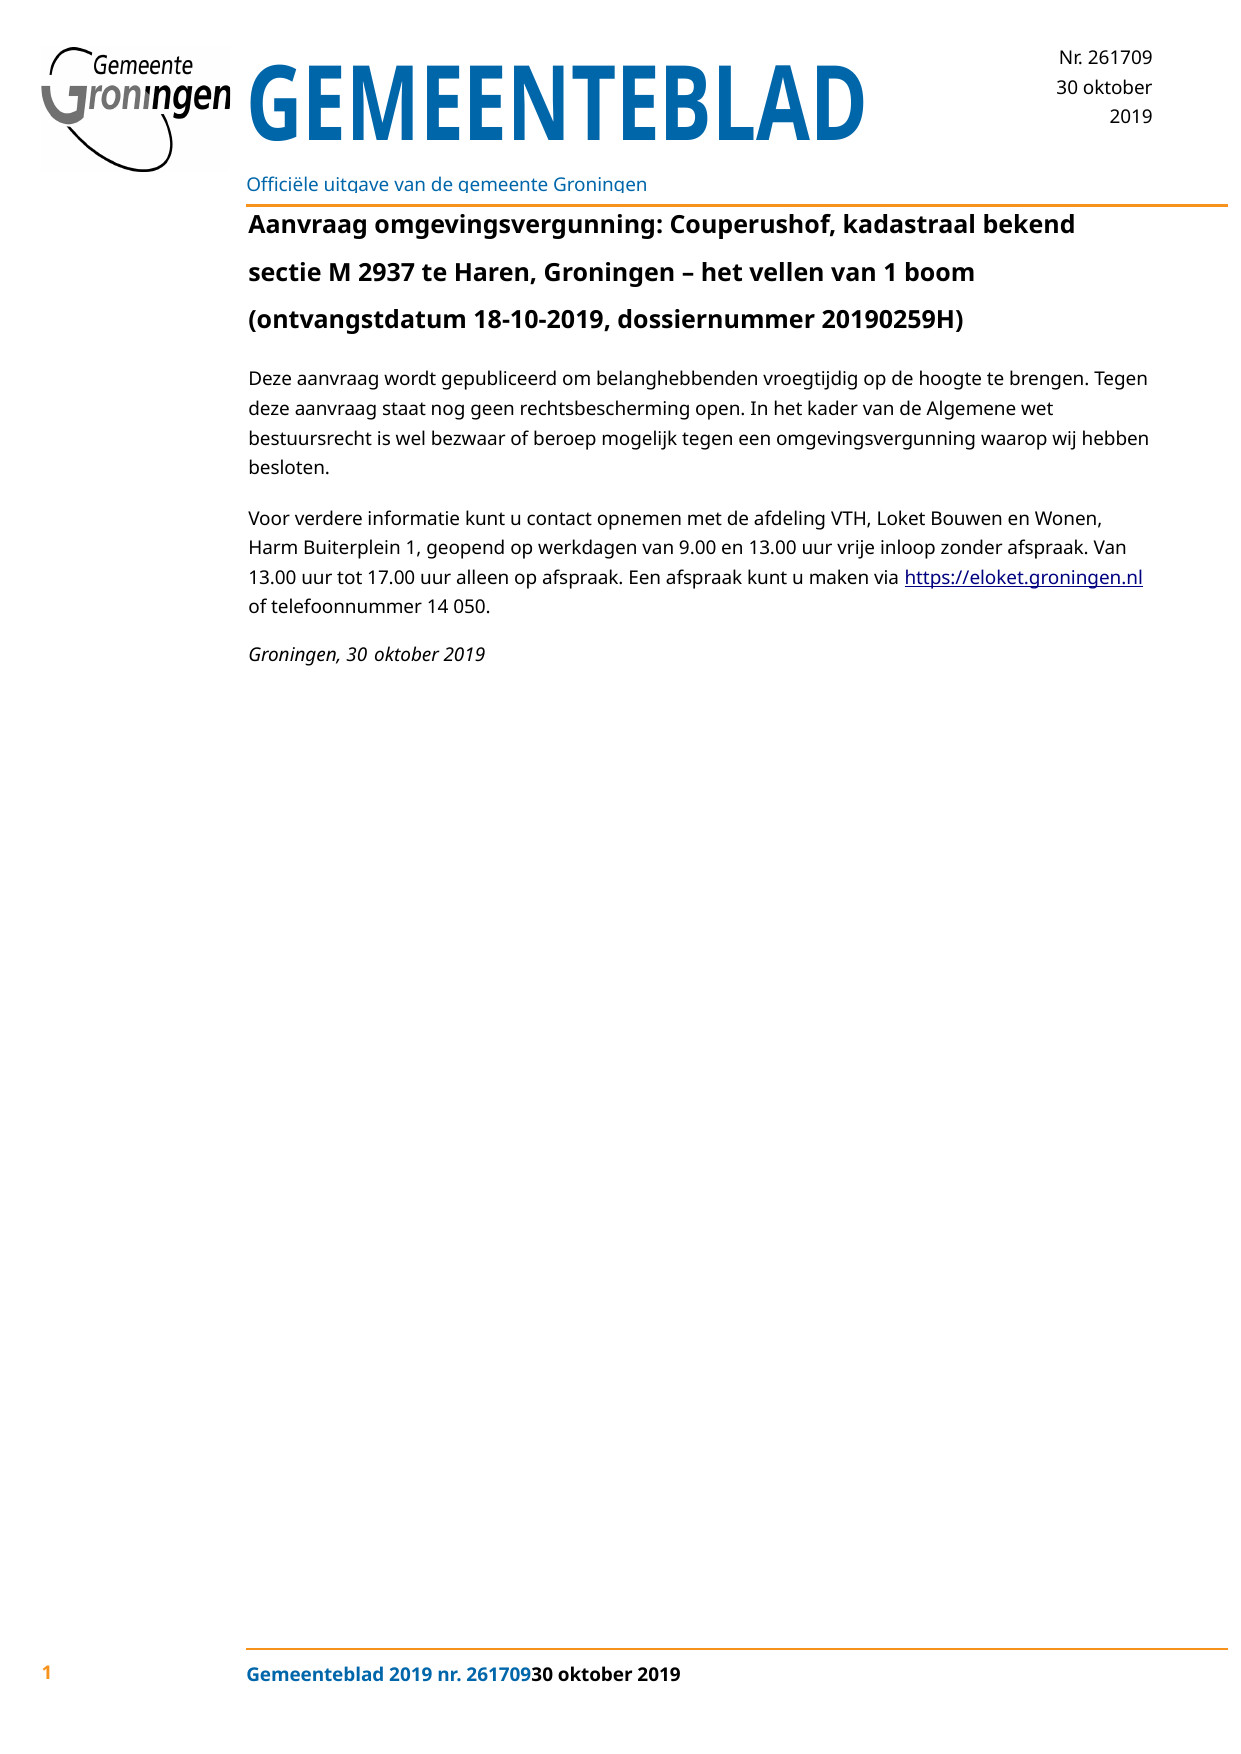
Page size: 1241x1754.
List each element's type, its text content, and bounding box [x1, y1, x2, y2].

text Groningen, 30 oktober 2019 [248, 641, 1152, 667]
text Aanvraag omgevingsvergunning: Couperushof, kadastraal bekend sectie M 2937 te Haren, Groningen – het vellen van 1 boom (ontvangstdatum 18-10-2019, dossiernummer 20190259H) [248, 207, 1152, 336]
text Deze aanvraag wordt gepubliceerd om belanghebbenden vroegtijdig op de hoogte te brengen. Tegen deze aanvraag staat nog geen rechtsbescherming open. In het kader van de Algemene wet bestuursrecht is wel bezwaar of beroep mogelijk tegen een omgevingsvergunning waarop wij hebben besloten. [248, 366, 1152, 480]
text Voor verdere informatie kunt u contact opnemen met de afdeling VTH, Loket Bouwen en Wonen, Harm Buiterplein 1, geopend op werkdagen van 9.00 en 13.00 uur vrije inloop zonder afspraak. Van 13.00 uur tot 17.00 uur alleen op afspraak. Een afspraak kunt u maken via https://eloket.groningen.nl of telefoonnummer 14 050. [248, 505, 1152, 619]
picture [41, 47, 231, 172]
